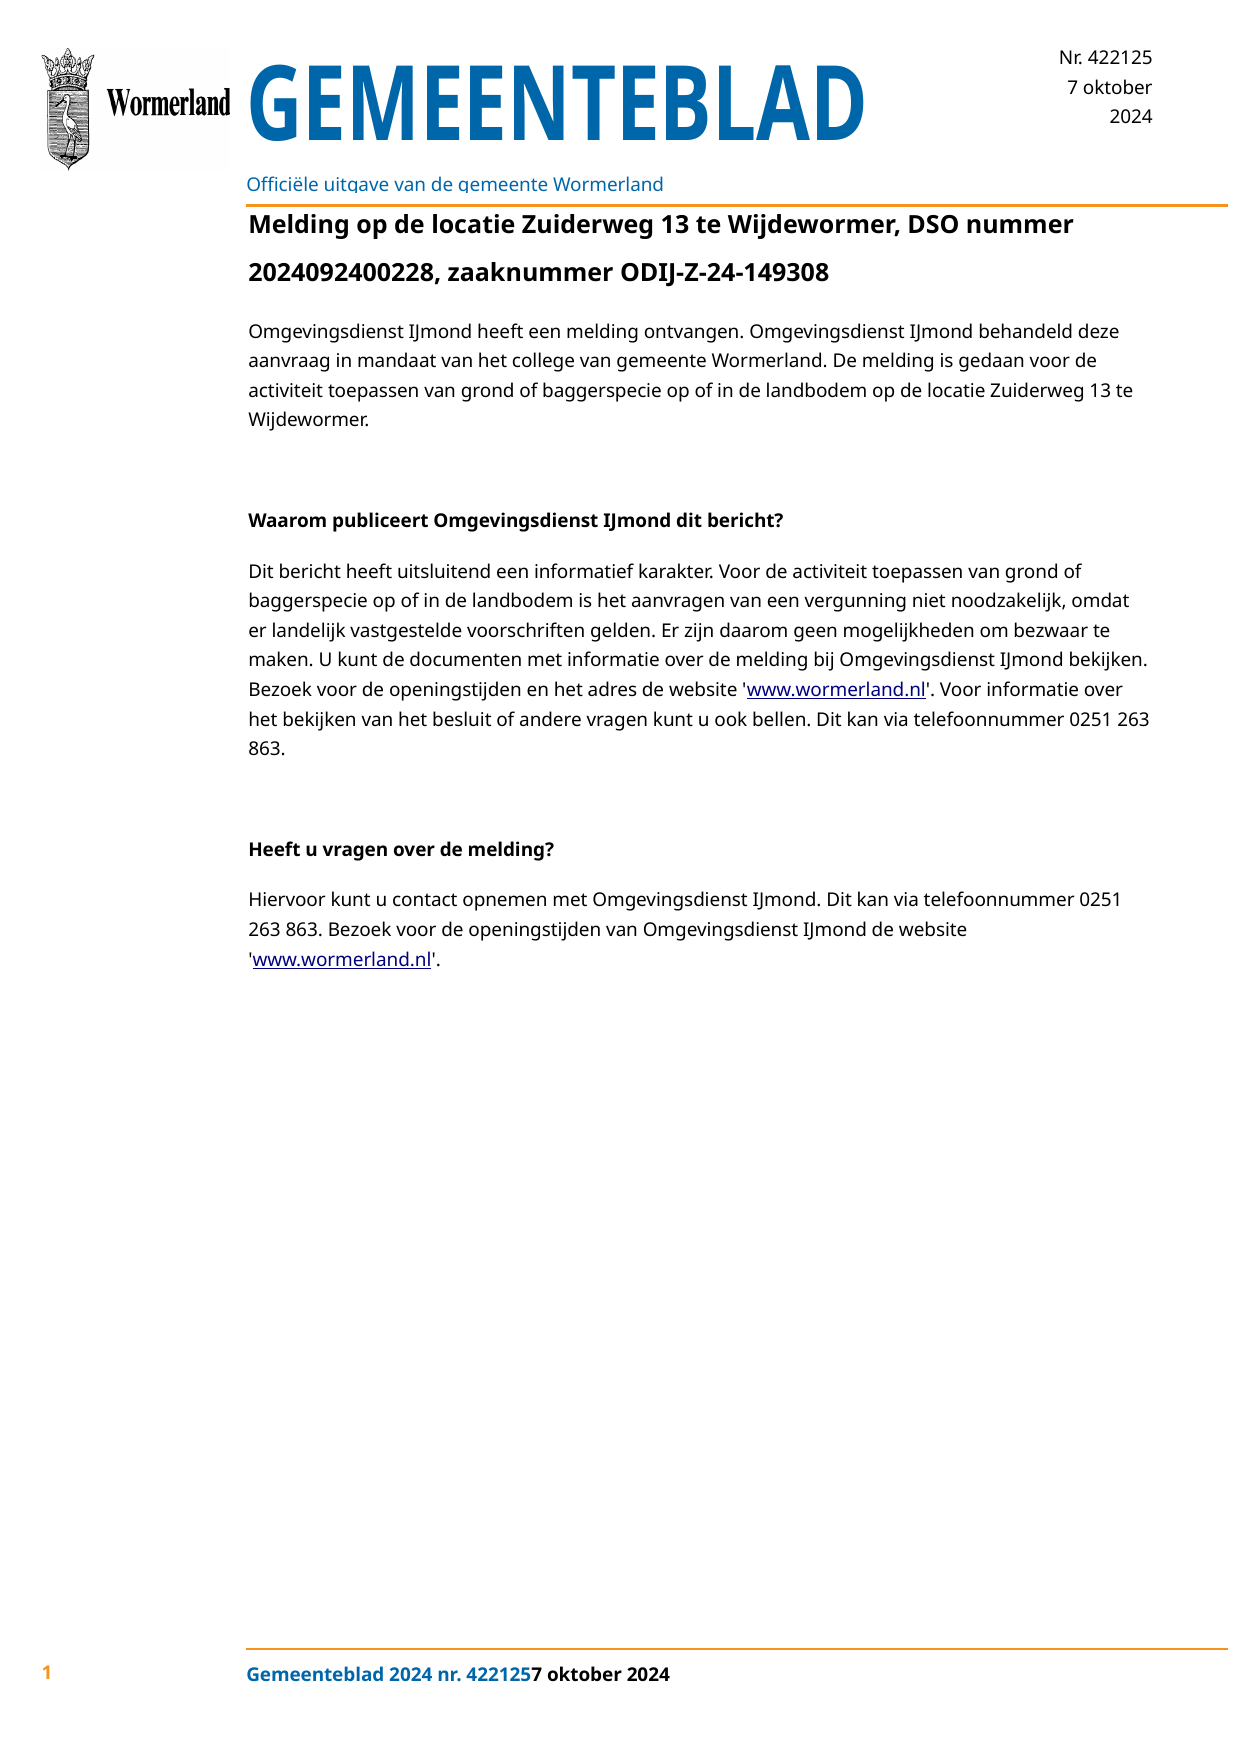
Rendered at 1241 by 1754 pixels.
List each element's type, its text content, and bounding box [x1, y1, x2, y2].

text Heeft u vragen over de melding? [248, 836, 1152, 862]
text Hiervoor kunt u contact opnemen met Omgevingsdienst IJmond. Dit kan via telefoonnummer 0251 263 863. Bezoek voor de openingstijden van Omgevingsdienst IJmond de website 'www.wormerland.nl'. [248, 887, 1152, 972]
text Waarom publiceert Omgevingsdienst IJmond dit bericht? [248, 507, 1152, 533]
picture [41, 47, 231, 172]
text Melding op de locatie Zuiderweg 13 te Wijdewormer, DSO nummer 2024092400228, zaaknummer ODIJ-Z-24-149308 [248, 207, 1152, 288]
text Omgevingsdienst IJmond heeft een melding ontvangen. Omgevingsdienst IJmond behandeld deze aanvraag in mandaat van het college van gemeente Wormerland. De melding is gedaan voor de activiteit toepassen van grond of baggerspecie op of in de landbodem op de locatie Zuiderweg 13 te Wijdewormer. [248, 318, 1152, 432]
text Dit bericht heeft uitsluitend een informatief karakter. Voor de activiteit toepassen van grond of baggerspecie op of in de landbodem is het aanvragen van een vergunning niet noodzakelijk, omdat er landelijk vastgestelde voorschriften gelden. Er zijn daarom geen mogelijkheden om bezwaar te maken. U kunt de documenten met informatie over de melding bij Omgevingsdienst IJmond bekijken. Bezoek voor de openingstijden en het adres de website 'www.wormerland.nl'. Voor informatie over het bekijken van het besluit of andere vragen kunt u ook bellen. Dit kan via telefoonnummer 0251 263 863. [248, 558, 1152, 761]
